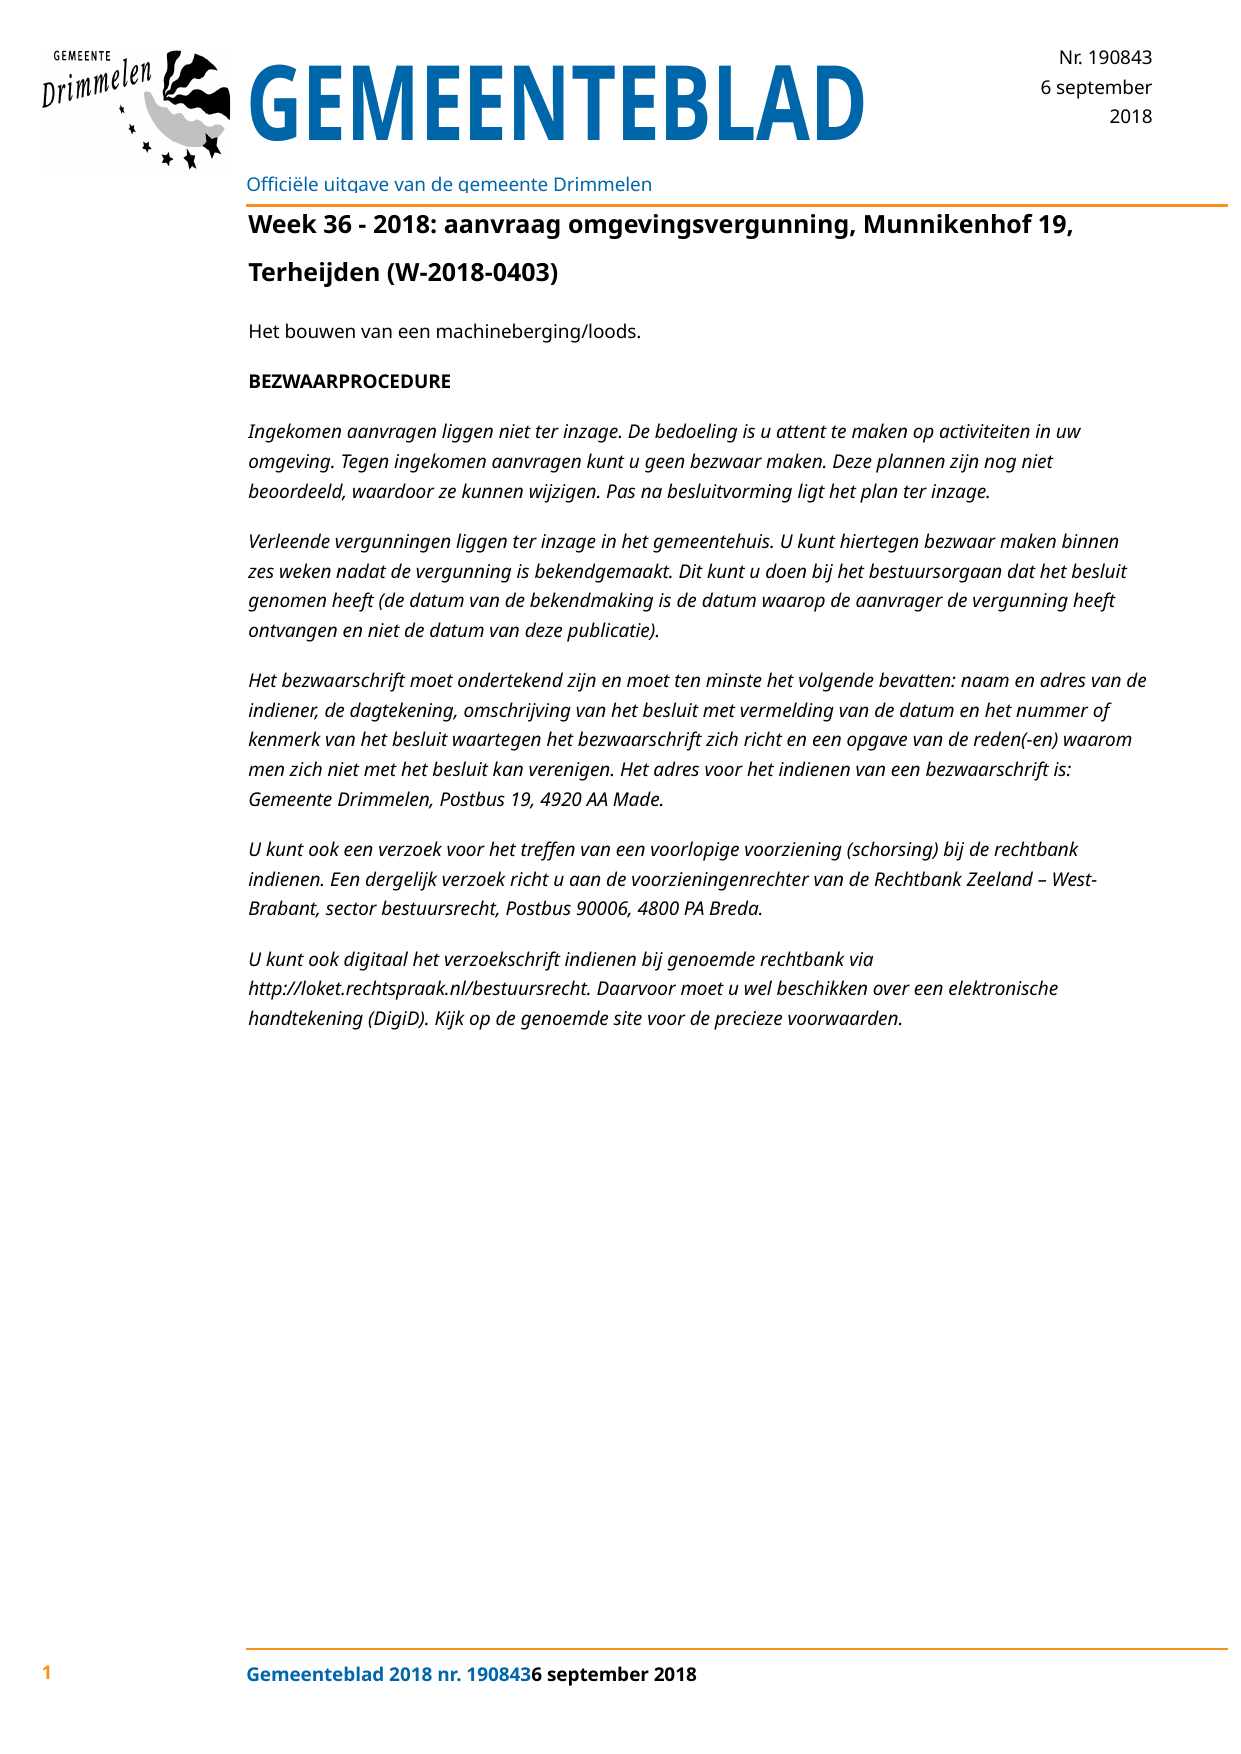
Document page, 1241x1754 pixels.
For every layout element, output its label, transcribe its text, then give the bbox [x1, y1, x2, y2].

text Week 36 - 2018: aanvraag omgevingsvergunning, Munnikenhof 19, Terheijden (W-2018-0403) [248, 207, 1152, 288]
text Het bouwen van een machineberging/loods. [248, 318, 1152, 344]
text Ingekomen aanvragen liggen niet ter inzage. De bedoeling is u attent te maken op activiteiten in uw omgeving. Tegen ingekomen aanvragen kunt u geen bezwaar maken. Deze plannen zijn nog niet beoordeeld, waardoor ze kunnen wijzigen. Pas na besluitvorming ligt het plan ter inzage. [248, 419, 1152, 504]
text U kunt ook digitaal het verzoekschrift indienen bij genoemde rechtbank via http://loket.rechtspraak.nl/bestuursrecht. Daarvoor moet u wel beschikken over een elektronische handtekening (DigiD). Kijk op de genoemde site voor de precieze voorwaarden. [248, 946, 1152, 1031]
text BEZWAARPROCEDURE [248, 368, 1152, 394]
text U kunt ook een verzoek voor het treffen van een voorlopige voorziening (schorsing) bij de rechtbank indienen. Een dergelijk verzoek richt u aan de voorzieningenrechter van de Rechtbank Zeeland – West-Brabant, sector bestuursrecht, Postbus 90006, 4800 PA Breda. [248, 836, 1152, 921]
text Het bezwaarschrift moet ondertekend zijn en moet ten minste het volgende bevatten: naam en adres van de indiener, de dagtekening, omschrijving van het besluit met vermelding van de datum en het nummer of kenmerk van het besluit waartegen het bezwaarschrift zich richt en een opgave van de reden(-en) waarom men zich niet met het besluit kan verenigen. Het adres voor het indienen van een bezwaarschrift is: Gemeente Drimmelen, Postbus 19, 4920 AA Made. [248, 667, 1152, 812]
picture [41, 47, 231, 172]
text Verleende vergunningen liggen ter inzage in het gemeentehuis. U kunt hiertegen bezwaar maken binnen zes weken nadat de vergunning is bekendgemaakt. Dit kunt u doen bij het bestuursorgaan dat het besluit genomen heeft (de datum van de bekendmaking is de datum waarop de aanvrager de vergunning heeft ontvangen en niet de datum van deze publicatie). [248, 528, 1152, 643]
